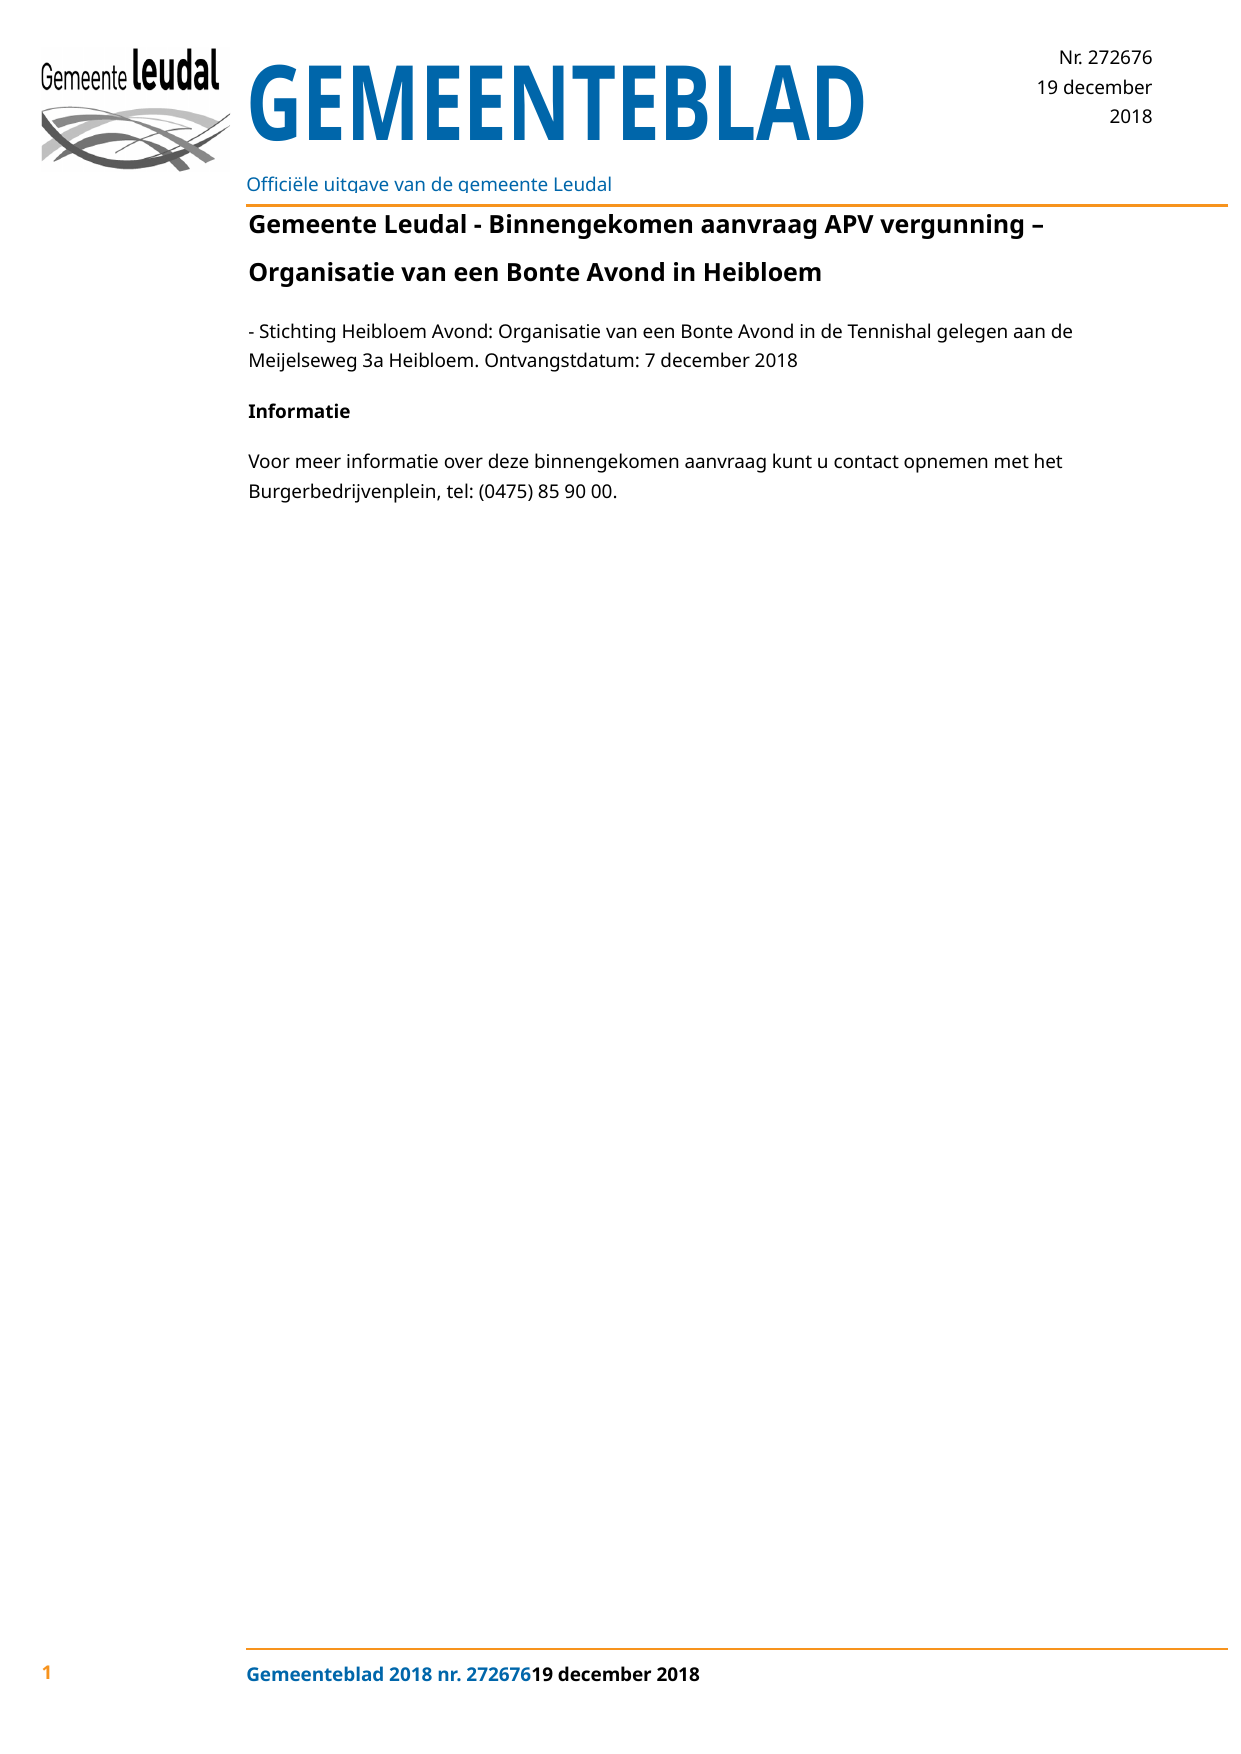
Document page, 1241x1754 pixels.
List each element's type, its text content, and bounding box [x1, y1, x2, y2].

text - Stichting Heibloem Avond: Organisatie van een Bonte Avond in de Tennishal gelegen aan de Meijelseweg 3a Heibloem. Ontvangstdatum: 7 december 2018 [248, 318, 1152, 373]
picture [41, 47, 231, 172]
text Voor meer informatie over deze binnengekomen aanvraag kunt u contact opnemen met het Burgerbedrijvenplein, tel: (0475) 85 90 00. [248, 448, 1152, 504]
text Gemeente Leudal - Binnengekomen aanvraag APV vergunning – Organisatie van een Bonte Avond in Heibloem [248, 207, 1152, 288]
text Informatie [248, 398, 1152, 424]
